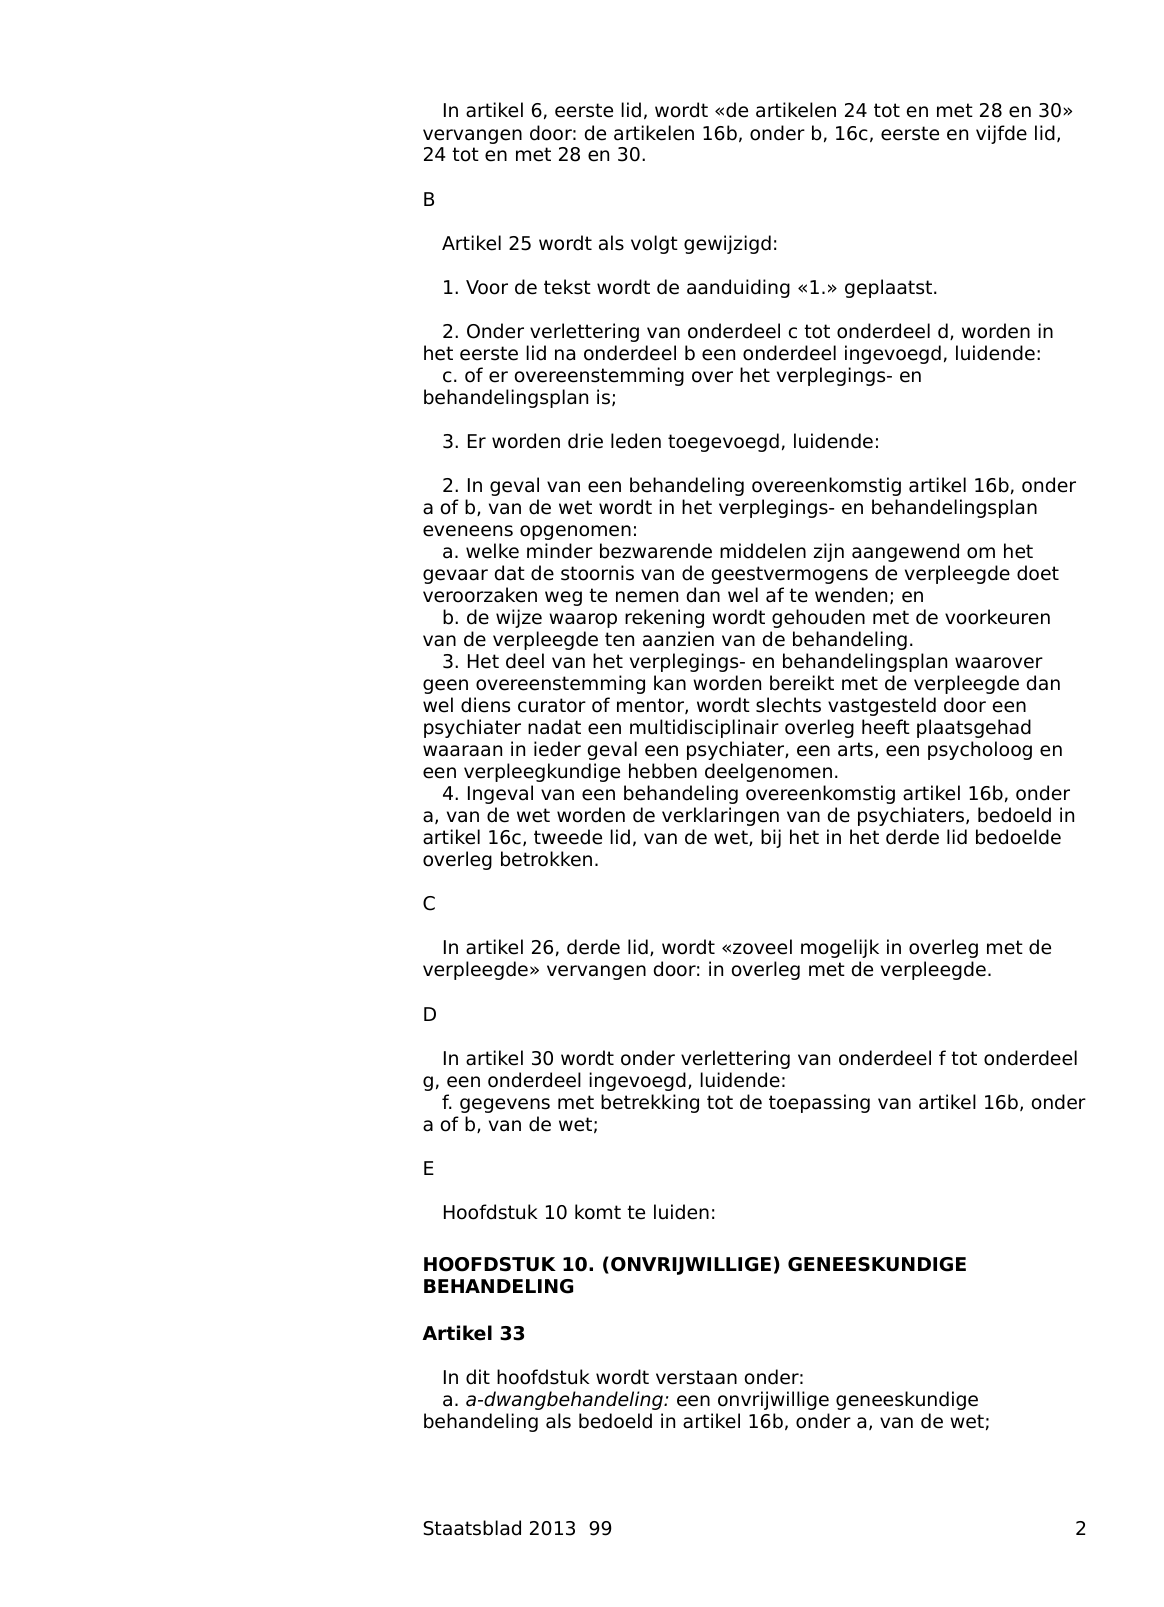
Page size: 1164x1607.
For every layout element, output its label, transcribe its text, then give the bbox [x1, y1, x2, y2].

text a. a-dwangbehandeling: een onvrijwillige geneeskundige behandeling als bedoeld in artikel 16b, onder a, van de wet; [422, 1389, 1087, 1433]
text D [422, 1003, 1087, 1025]
text 2. Onder verlettering van onderdeel c tot onderdeel d, worden in het eerste lid na onderdeel b een onderdeel ingevoegd, luidende: [422, 321, 1087, 365]
text f. gegevens met betrekking tot de toepassing van artikel 16b, onder a of b, van de wet; [422, 1092, 1087, 1136]
text In dit hoofdstuk wordt verstaan onder: [422, 1367, 1087, 1389]
text 4. Ingeval van een behandeling overeenkomstig artikel 16b, onder a, van de wet worden de verklaringen van de psychiaters, bedoeld in artikel 16c, tweede lid, van de wet, bij het in het derde lid bedoelde overleg betrokken. [422, 783, 1087, 871]
text E [422, 1158, 1087, 1180]
text 1. Voor de tekst wordt de aanduiding «1.» geplaatst. [422, 277, 1087, 299]
text a. welke minder bezwarende middelen zijn aangewend om het gevaar dat de stoornis van de geestvermogens de verpleegde doet veroorzaken weg te nemen dan wel af te wenden; en [422, 541, 1087, 607]
subtitle Artikel 33 [422, 1323, 1087, 1345]
text B [422, 188, 1087, 211]
text Hoofdstuk 10 komt te luiden: [422, 1202, 1087, 1224]
text In artikel 30 wordt onder verlettering van onderdeel f tot onderdeel g, een onderdeel ingevoegd, luidende: [422, 1048, 1087, 1092]
text 3. Er worden drie leden toegevoegd, luidende: [422, 431, 1087, 453]
text 2. In geval van een behandeling overeenkomstig artikel 16b, onder a of b, van de wet wordt in het verplegings- en behandelingsplan eveneens opgenomen: [422, 475, 1087, 541]
text 3. Het deel van het verplegings- en behandelingsplan waarover geen overeenstemming kan worden bereikt met de verpleegde dan wel diens curator of mentor, wordt slechts vastgesteld door een psychiater nadat een multidisciplinair overleg heeft plaatsgehad waaraan in ieder geval een psychiater, een arts, een psycholoog en een verpleegkundige hebben deelgenomen. [422, 651, 1087, 783]
text In artikel 26, derde lid, wordt «zoveel mogelijk in overleg met de verpleegde» vervangen door: in overleg met de verpleegde. [422, 937, 1087, 981]
text Artikel 25 wordt als volgt gewijzigd: [422, 233, 1087, 255]
text C [422, 893, 1087, 915]
text In artikel 6, eerste lid, wordt «de artikelen 24 tot en met 28 en 30» vervangen door: de artikelen 16b, onder b, 16c, eerste en vijfde lid, 24 tot en met 28 en 30. [422, 100, 1087, 166]
text b. de wijze waarop rekening wordt gehouden met de voorkeuren van de verpleegde ten aanzien van de behandeling. [422, 607, 1087, 651]
subtitle HOOFDSTUK 10. (ONVRIJWILLIGE) GENEESKUNDIGE BEHANDELING [422, 1254, 1087, 1298]
text c. of er overeenstemming over het verplegings- en behandelingsplan is; [422, 365, 1087, 409]
